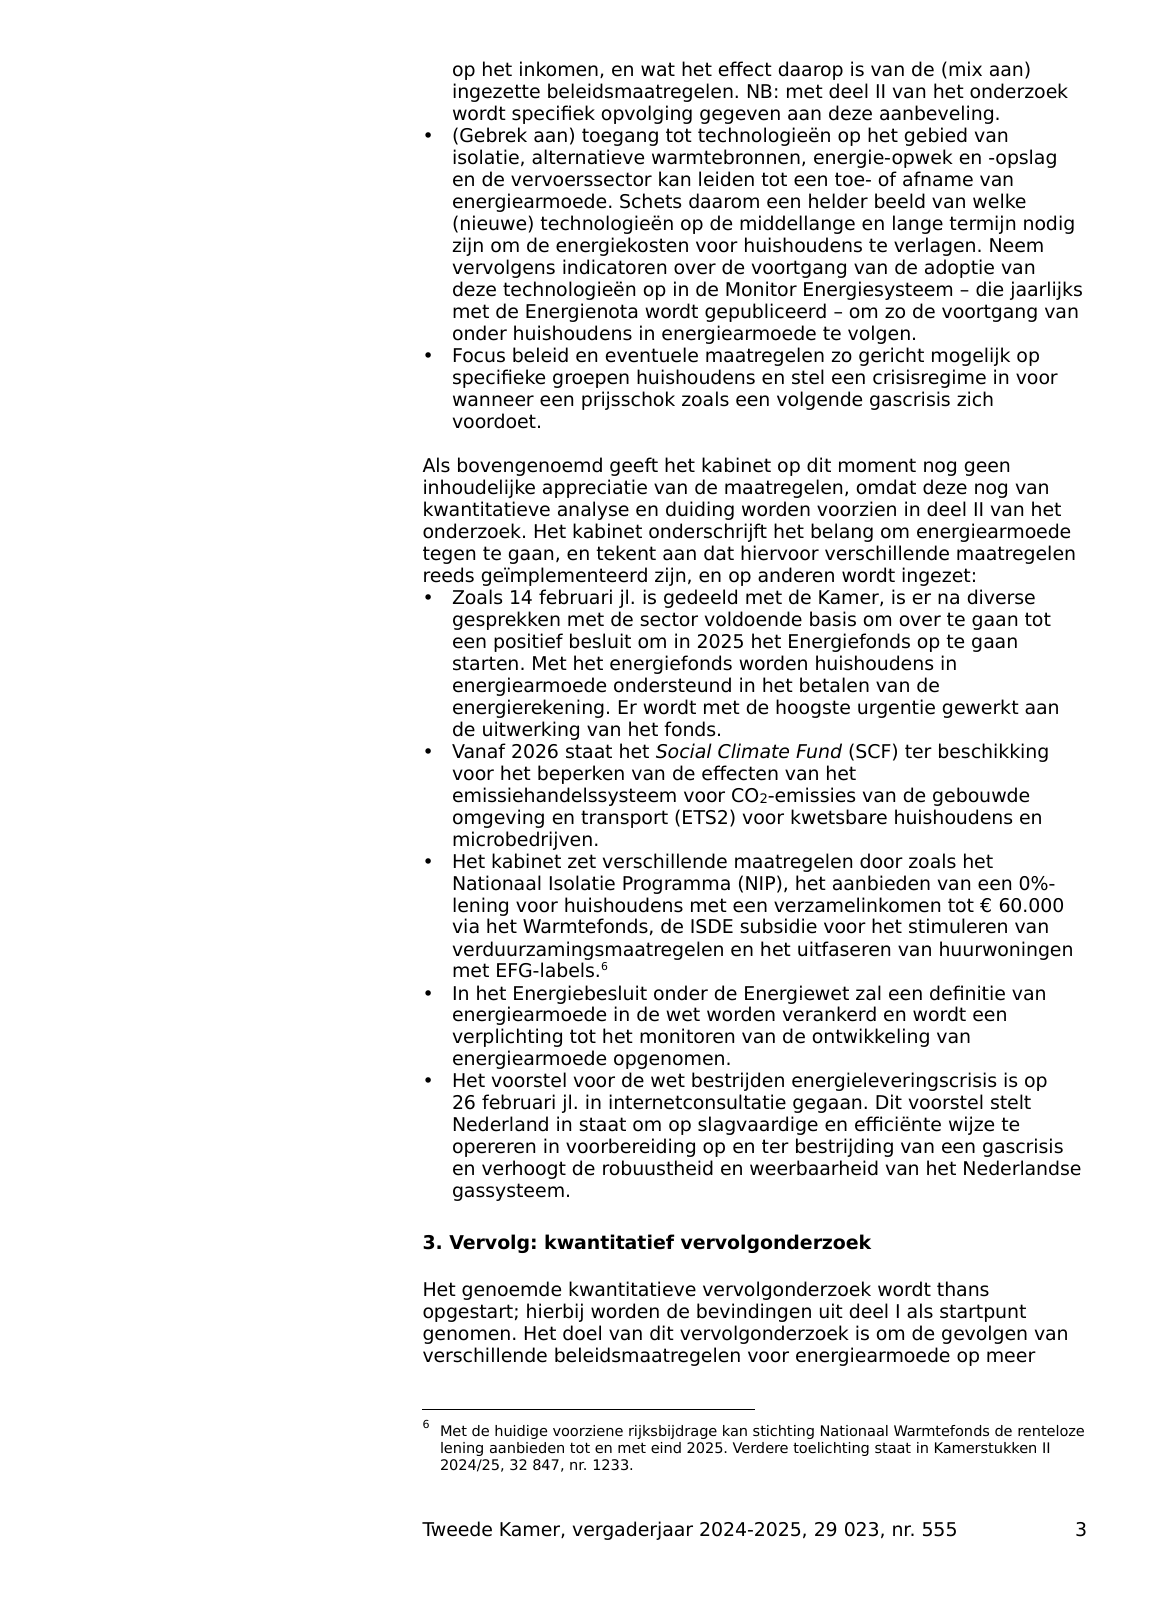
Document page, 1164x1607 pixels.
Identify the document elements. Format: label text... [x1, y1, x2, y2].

text Als bovengenoemd geeft het kabinet op dit moment nog geen inhoudelijke appreciatie van de maatregelen, omdat deze nog van kwantitatieve analyse en duiding worden voorzien in deel II van het onderzoek. Het kabinet onderschrijft het belang om energiearmoede tegen te gaan, en tekent aan dat hiervoor verschillende maatregelen reeds geïmplementeerd zijn, en op anderen wordt ingezet: [422, 455, 1087, 587]
text • Vanaf 2026 staat het Social Climate Fund (SCF) ter beschikking voor het beperken van de effecten van het emissiehandelssysteem voor CO2-emissies van de gebouwde omgeving en transport (ETS2) voor kwetsbare huishoudens en microbedrijven. [422, 741, 1087, 851]
text • Zoals 14 februari jl. is gedeeld met de Kamer, is er na diverse gesprekken met de sector voldoende basis om over te gaan tot een positief besluit om in 2025 het Energiefonds op te gaan starten. Met het energiefonds worden huishoudens in energiearmoede ondersteund in het betalen van de energierekening. Er wordt met de hoogste urgentie gewerkt aan de uitwerking van het fonds. [422, 587, 1087, 741]
text • Het voorstel voor de wet bestrijden energieleveringscrisis is op 26 februari jl. in internetconsultatie gegaan. Dit voorstel stelt Nederland in staat om op slagvaardige en efficiënte wijze te opereren in voorbereiding op en ter bestrijding van een gascrisis en verhoogt de robuustheid en weerbaarheid van het Nederlandse gassysteem. [422, 1070, 1087, 1202]
text • (Gebrek aan) toegang tot technologieën op het gebied van isolatie, alternatieve warmtebronnen, energie-opwek en -opslag en de vervoerssector kan leiden tot een toe- of afname van energiearmoede. Schets daarom een helder beeld van welke (nieuwe) technologieën op de middellange en lange termijn nodig zijn om de energiekosten voor huishoudens te verlagen. Neem vervolgens indicatoren over de voortgang van de adoptie van deze technologieën op in de Monitor Energiesysteem – die jaarlijks met de Energienota wordt gepubliceerd – om zo de voortgang van onder huishoudens in energiearmoede te volgen. [422, 125, 1087, 345]
text • In het Energiebesluit onder de Energiewet zal een definitie van energiearmoede in de wet worden verankerd en wordt een verplichting tot het monitoren van de ontwikkeling van energiearmoede opgenomen. [422, 982, 1087, 1070]
subtitle 3. Vervolg: kwantitatief vervolgonderzoek [422, 1232, 1087, 1254]
text Het genoemde kwantitatieve vervolgonderzoek wordt thans opgestart; hierbij worden de bevindingen uit deel I als startpunt genomen. Het doel van dit vervolgonderzoek is om de gevolgen van verschillende beleidsmaatregelen voor energiearmoede op meer [422, 1279, 1087, 1367]
text op het inkomen, en wat het effect daarop is van de (mix aan) ingezette beleidsmaatregelen. NB: met deel II van het onderzoek wordt specifiek opvolging gegeven aan deze aanbeveling. [422, 59, 1087, 125]
text • Focus beleid en eventuele maatregelen zo gericht mogelijk op specifieke groepen huishoudens en stel een crisisregime in voor wanneer een prijsschok zoals een volgende gascrisis zich voordoet. [422, 345, 1087, 433]
text • Het kabinet zet verschillende maatregelen door zoals het Nationaal Isolatie Programma (NIP), het aanbieden van een 0%-lening voor huishoudens met een verzamelinkomen tot € 60.000 via het Warmtefonds, de ISDE subsidie voor het stimuleren van verduurzamingsmaatregelen en het uitfaseren van huurwoningen met EFG-labels. [422, 851, 1087, 982]
text Met de huidige voorziene rijksbijdrage kan stichting Nationaal Warmtefonds de renteloze lening aanbieden tot en met eind 2025. Verdere toelichting staat in Kamerstukken II 2024/25, 32 847, nr. 1233. [422, 1418, 1087, 1474]
